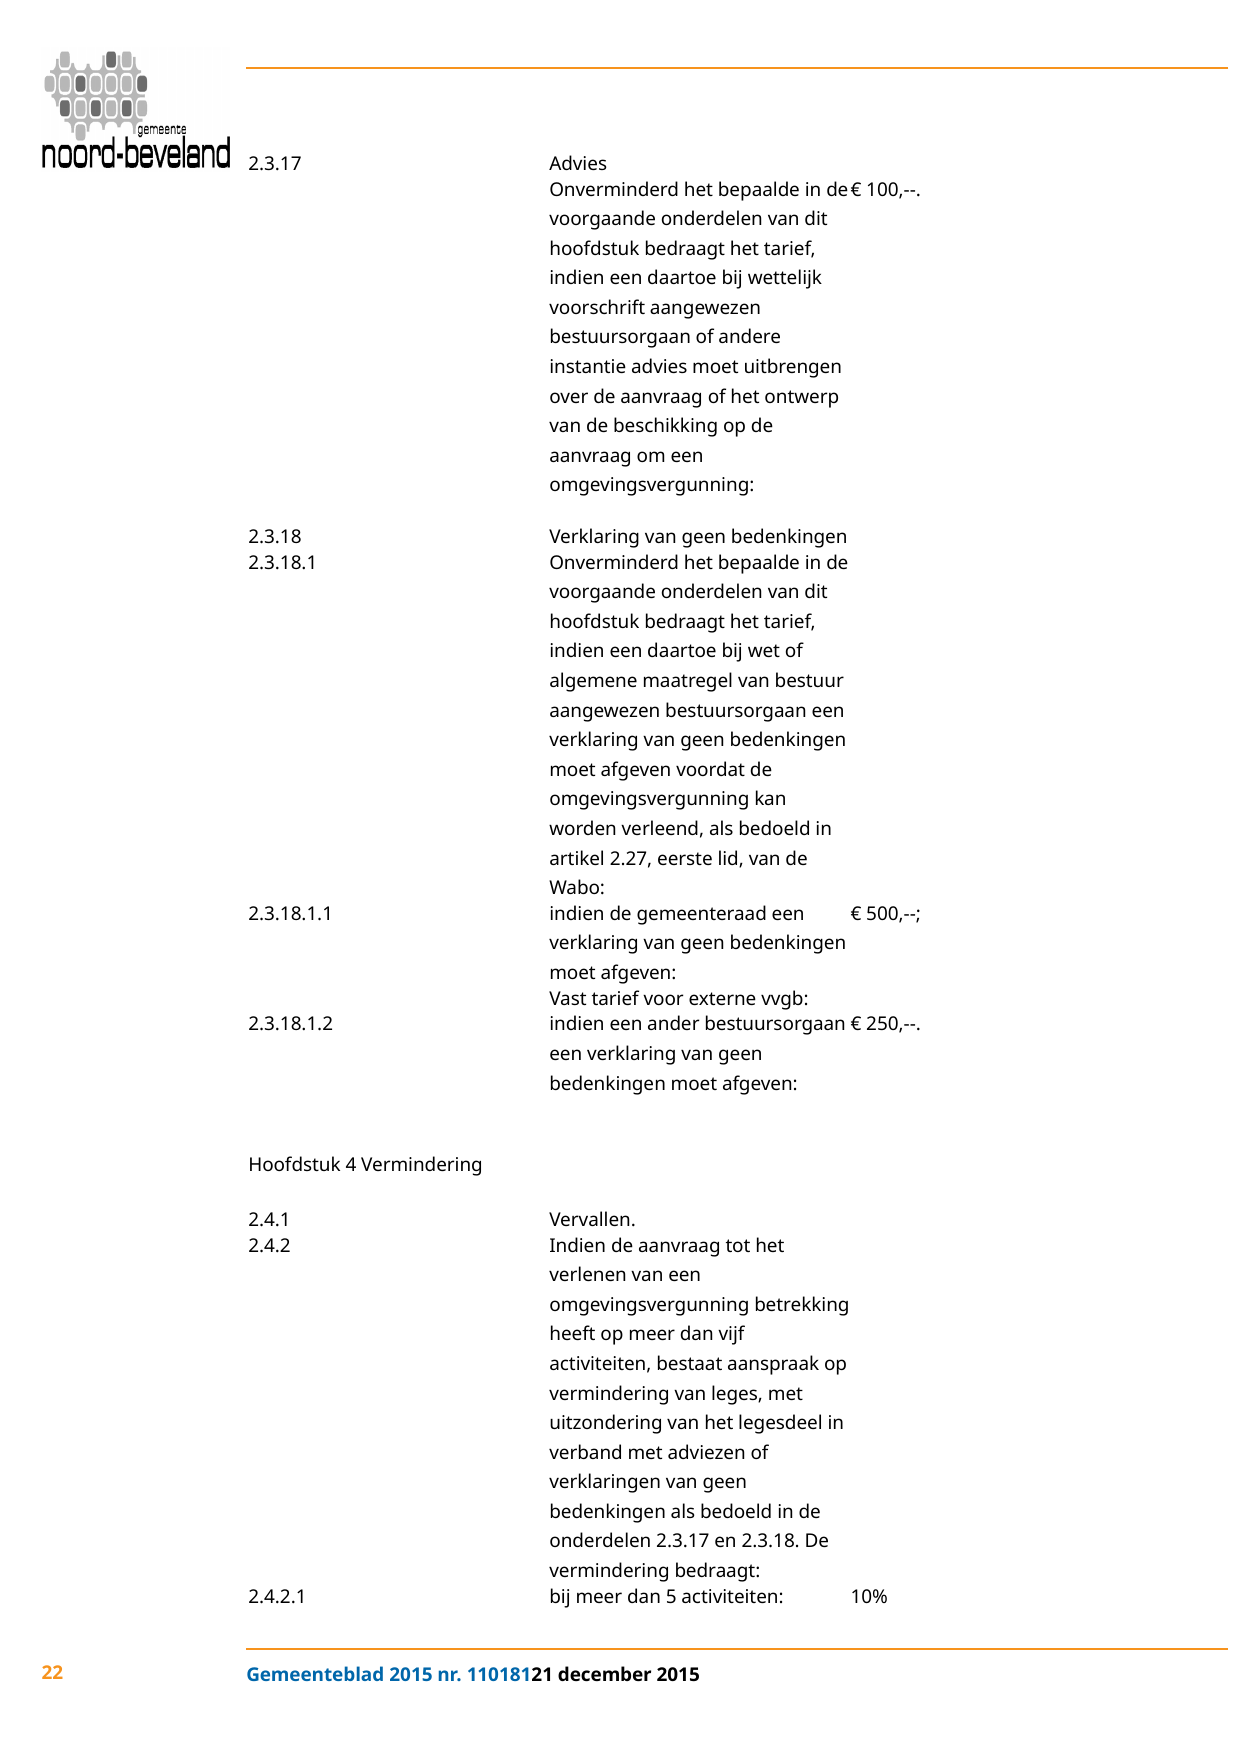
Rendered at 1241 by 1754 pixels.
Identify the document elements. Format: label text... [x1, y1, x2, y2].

table_header Vervallen. [549, 1206, 850, 1232]
table_cell 2.3.18.1 [248, 549, 549, 900]
table_header [850, 1206, 1152, 1232]
table_cell 2.4.2 [248, 1232, 549, 1583]
table_cell [248, 498, 549, 523]
table_cell € 100,--. [850, 176, 1152, 497]
table_header 2.4.1 [248, 1206, 549, 1232]
table_cell Indien de aanvraag tot het verlenen van een omgevingsvergunning betrekking heeft op meer dan vijf activiteiten, bestaat aanspraak op vermindering van leges, met uitzondering van het legesdeel in verband met adviezen of verklaringen van geen bedenkingen als bedoeld in de onderdelen 2.3.17 en 2.3.18. De vermindering bedraagt: [549, 1232, 850, 1583]
table_cell Vast tarief voor externe vvgb: [549, 985, 850, 1011]
table_header 2.3.17 [248, 150, 549, 176]
table_cell Verklaring van geen bedenkingen [549, 523, 850, 549]
table_cell indien de gemeenteraad een verklaring van geen bedenkingen moet afgeven: [549, 900, 850, 985]
table_cell [850, 985, 1152, 1011]
table_cell [850, 549, 1152, 900]
picture [41, 47, 231, 172]
table_cell Onverminderd het bepaalde in de voorgaande onderdelen van dit hoofdstuk bedraagt het tarief, indien een daartoe bij wet of algemene maatregel van bestuur aangewezen bestuursorgaan een verklaring van geen bedenkingen moet afgeven voordat de omgevingsvergunning kan worden verleend, als bedoeld in artikel 2.27, eerste lid, van de Wabo: [549, 549, 850, 900]
table_header Advies [549, 150, 850, 176]
table_cell Onverminderd het bepaalde in de voorgaande onderdelen van dit hoofdstuk bedraagt het tarief, indien een daartoe bij wettelijk voorschrift aangewezen bestuursorgaan of andere instantie advies moet uitbrengen over de aanvraag of het ontwerp van de beschikking op de aanvraag om een omgevingsvergunning: [549, 176, 850, 497]
table_cell 2.3.18 [248, 523, 549, 549]
table_cell € 500,--; [850, 900, 1152, 985]
table_cell [850, 1232, 1152, 1583]
table_cell € 250,--. [850, 1011, 1152, 1096]
table_cell [549, 498, 850, 523]
table_cell indien een ander bestuursorgaan een verklaring van geen bedenkingen moet afgeven: [549, 1011, 850, 1096]
table_cell [248, 985, 549, 1011]
table_cell [850, 523, 1152, 549]
table_cell 10% [850, 1583, 1152, 1609]
table_cell [850, 498, 1152, 523]
table_cell [248, 176, 549, 497]
table_cell bij meer dan 5 activiteiten: [549, 1583, 850, 1609]
text Hoofdstuk 4 Vermindering [248, 1151, 1152, 1177]
table_cell 2.3.18.1.1 [248, 900, 549, 985]
table_header [850, 150, 1152, 176]
table_cell 2.3.18.1.2 [248, 1011, 549, 1096]
table_cell 2.4.2.1 [248, 1583, 549, 1609]
